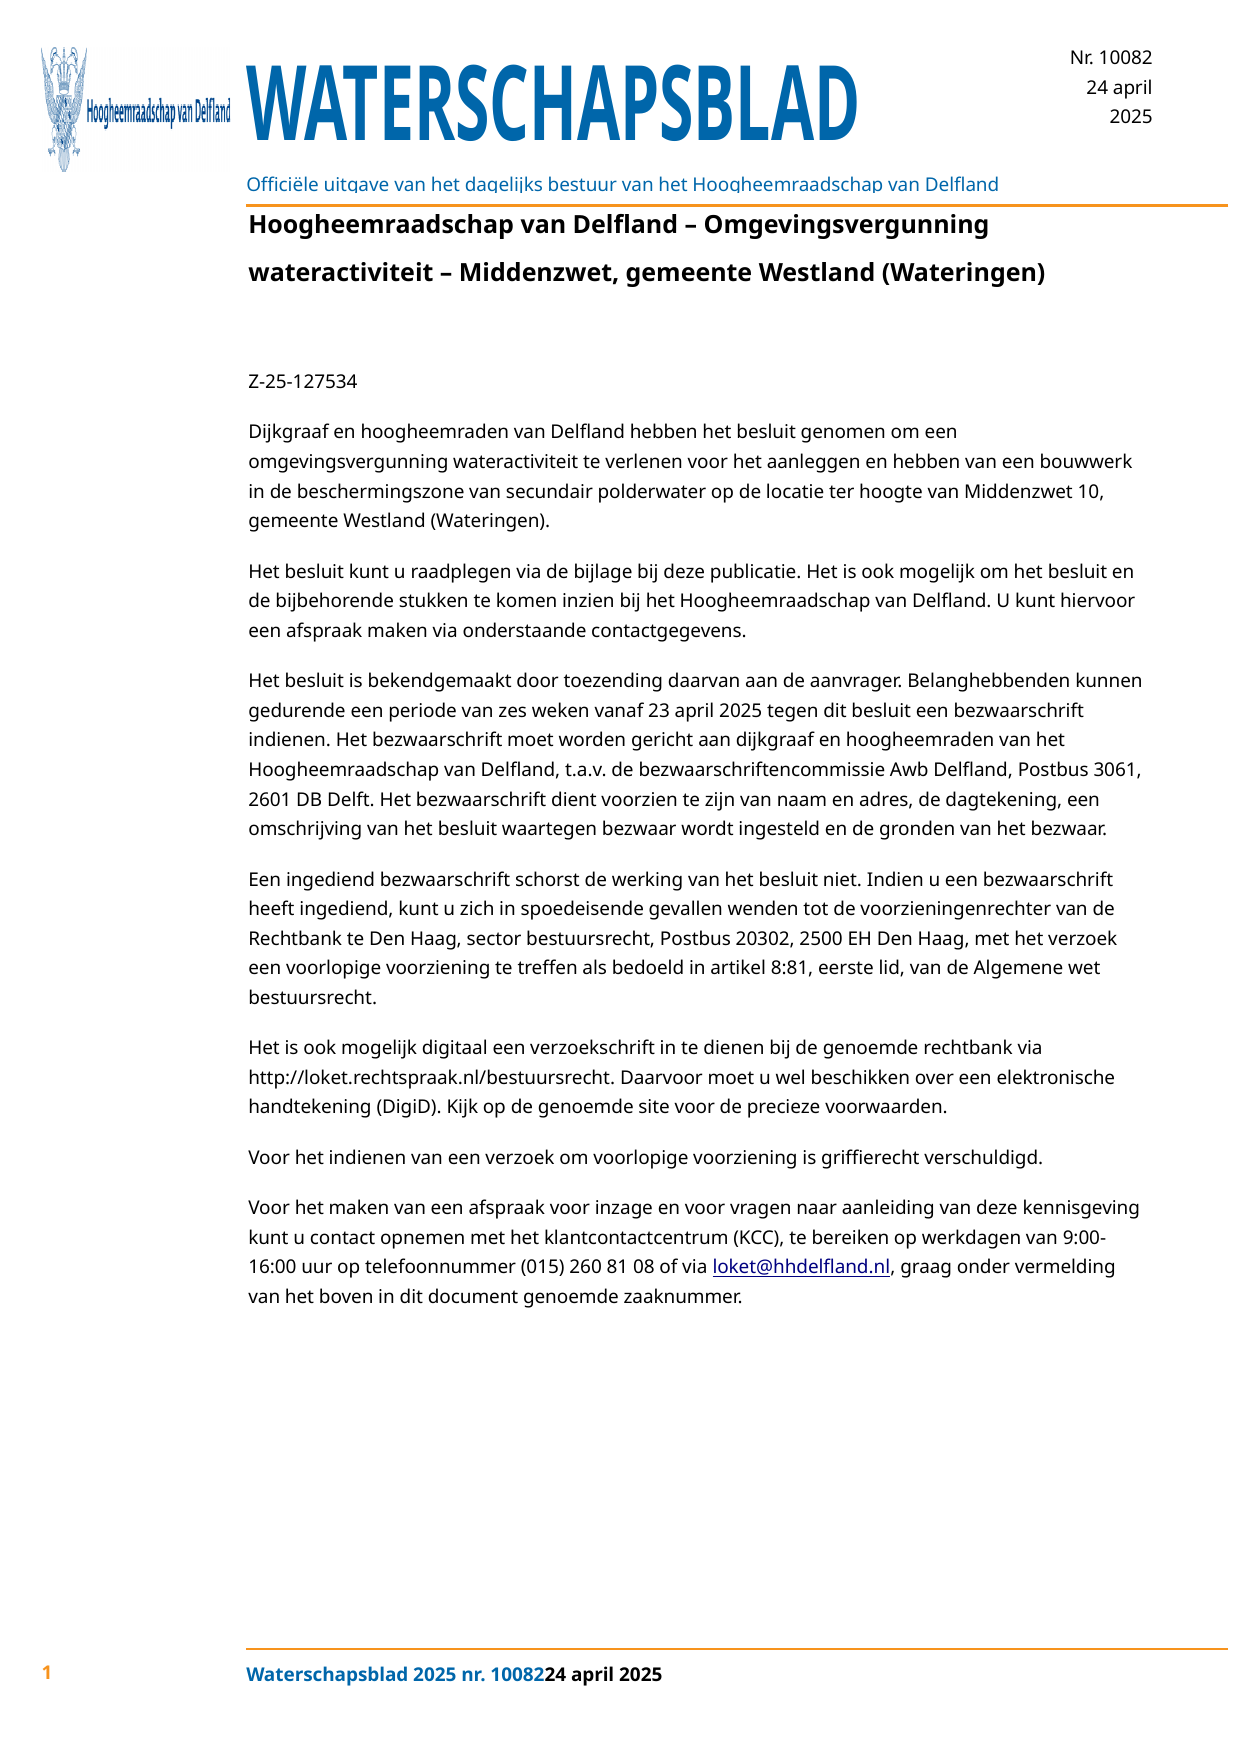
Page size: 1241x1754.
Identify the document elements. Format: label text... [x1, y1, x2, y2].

text Hoogheemraadschap van Delfland – Omgevingsvergunning wateractiviteit – Middenzwet, gemeente Westland (Wateringen) [248, 207, 1152, 288]
text Het besluit is bekendgemaakt door toezending daarvan aan de aanvrager. Belanghebbenden kunnen gedurende een periode van zes weken vanaf 23 april 2025 tegen dit besluit een bezwaarschrift indienen. Het bezwaarschrift moet worden gericht aan dijkgraaf en hoogheemraden van het Hoogheemraadschap van Delfland, t.a.v. de bezwaarschriftencommissie Awb Delfland, Postbus 3061, 2601 DB Delft. Het bezwaarschrift dient voorzien te zijn van naam en adres, de dagtekening, een omschrijving van het besluit waartegen bezwaar wordt ingesteld en de gronden van het bezwaar. [248, 667, 1152, 841]
text Het besluit kunt u raadplegen via de bijlage bij deze publicatie. Het is ook mogelijk om het besluit en de bijbehorende stukken te komen inzien bij het Hoogheemraadschap van Delfland. U kunt hiervoor een afspraak maken via onderstaande contactgegevens. [248, 558, 1152, 643]
text Dijkgraaf en hoogheemraden van Delfland hebben het besluit genomen om een omgevingsvergunning wateractiviteit te verlenen voor het aanleggen en hebben van een bouwwerk in de beschermingszone van secundair polderwater op de locatie ter hoogte van Middenzwet 10, gemeente Westland (Wateringen). [248, 419, 1152, 533]
text Voor het indienen van een verzoek om voorlopige voorziening is griffierecht verschuldigd. [248, 1144, 1152, 1170]
text Een ingediend bezwaarschrift schorst de werking van het besluit niet. Indien u een bezwaarschrift heeft ingediend, kunt u zich in spoedeisende gevallen wenden tot de voorzieningenrechter van de Rechtbank te Den Haag, sector bestuursrecht, Postbus 20302, 2500 EH Den Haag, met het verzoek een voorlopige voorziening te treffen als bedoeld in artikel 8:81, eerste lid, van de Algemene wet bestuursrecht. [248, 866, 1152, 1010]
picture [41, 47, 231, 172]
text Z-25-127534 [248, 368, 1152, 394]
text Voor het maken van een afspraak voor inzage en voor vragen naar aanleiding van deze kennisgeving kunt u contact opnemen met het klantcontactcentrum (KCC), te bereiken op werkdagen van 9:00-16:00 uur op telefoonnummer (015) 260 81 08 of via loket@hhdelfland.nl, graag onder vermelding van het boven in dit document genoemde zaaknummer. [248, 1194, 1152, 1309]
text Het is ook mogelijk digitaal een verzoekschrift in te dienen bij de genoemde rechtbank via http://loket.rechtspraak.nl/bestuursrecht. Daarvoor moet u wel beschikken over een elektronische handtekening (DigiD). Kijk op de genoemde site voor de precieze voorwaarden. [248, 1034, 1152, 1119]
